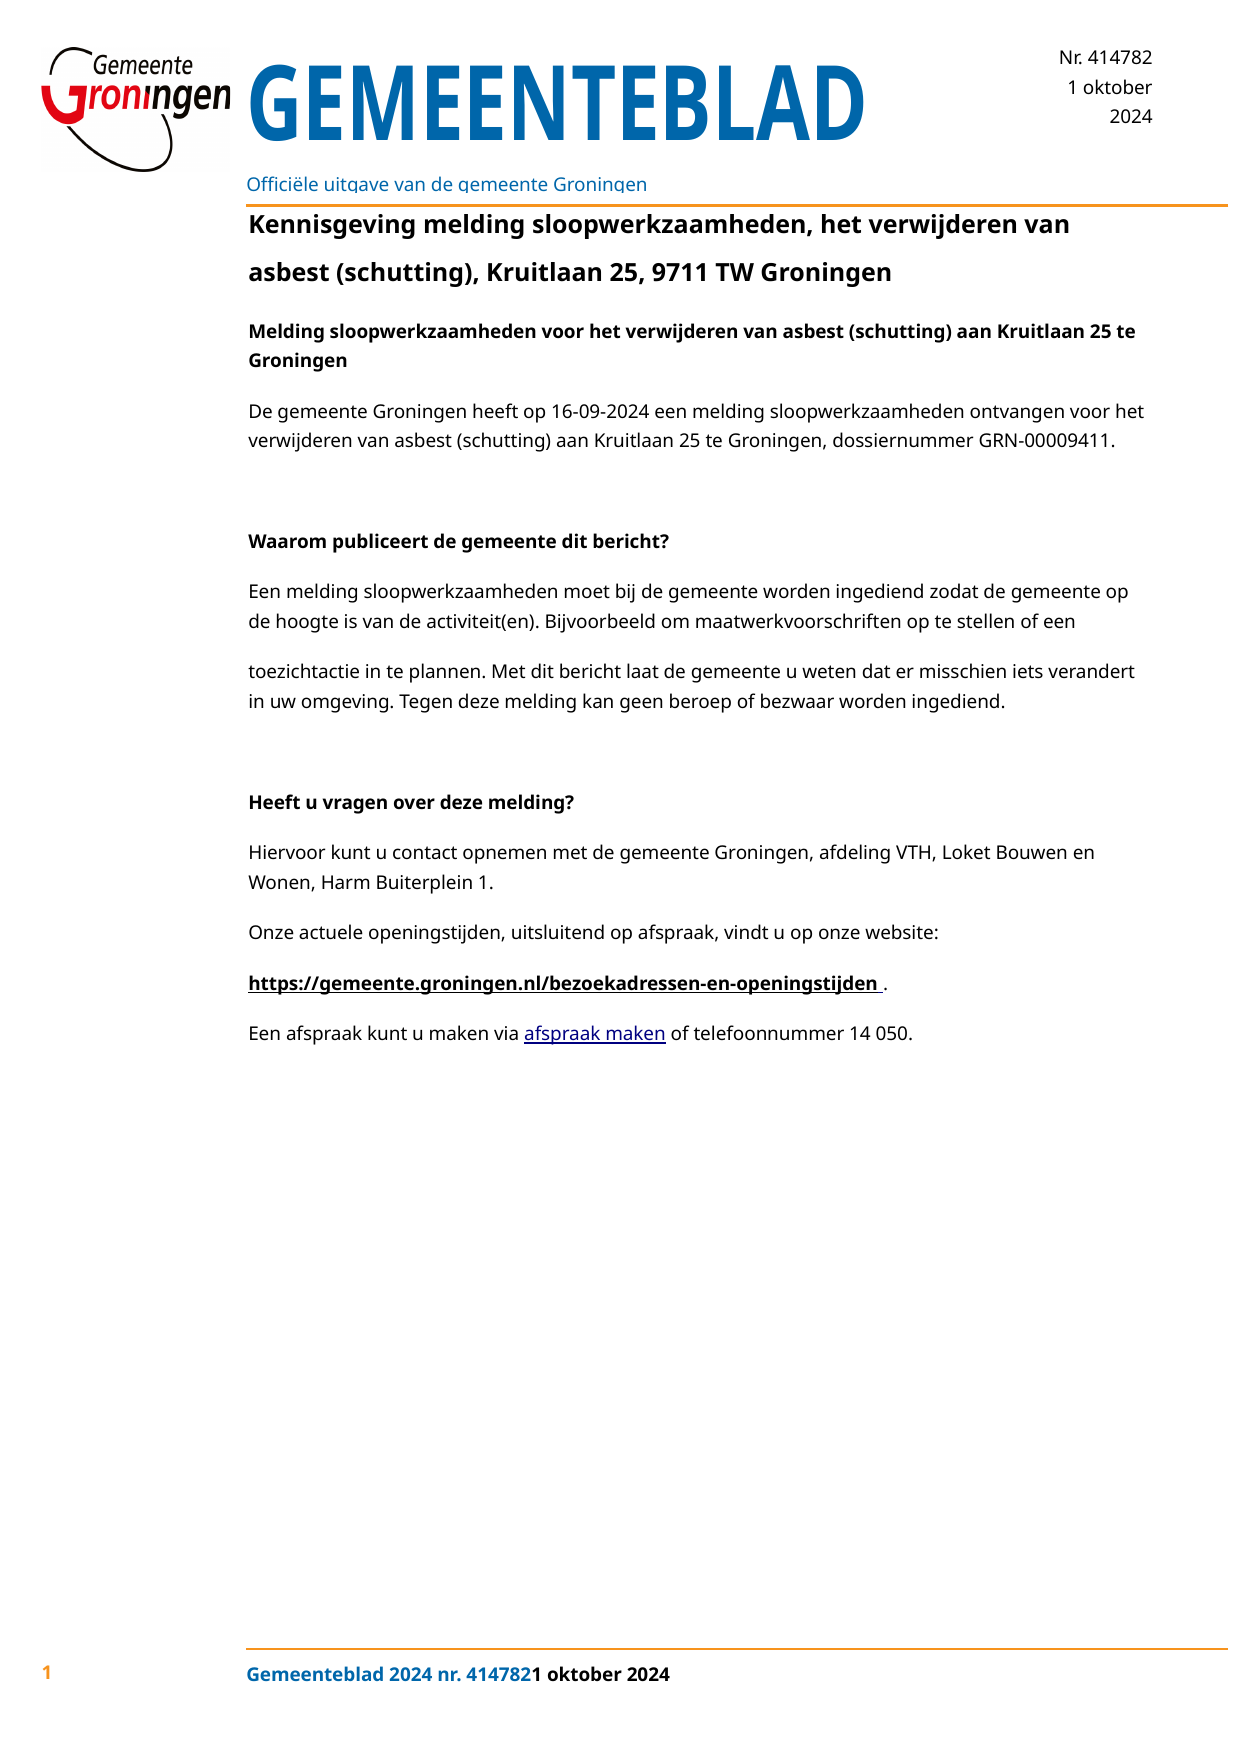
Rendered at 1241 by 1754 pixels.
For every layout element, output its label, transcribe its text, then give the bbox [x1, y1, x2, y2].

text De gemeente Groningen heeft op 16-09-2024 een melding sloopwerkzaamheden ontvangen voor het verwijderen van asbest (schutting) aan Kruitlaan 25 te Groningen, dossiernummer GRN-00009411. [248, 398, 1152, 453]
text https://gemeente.groningen.nl/bezoekadressen-en-openingstijden . [248, 970, 1152, 996]
text Waarom publiceert de gemeente dit bericht? [248, 528, 1152, 554]
text Een melding sloopwerkzaamheden moet bij de gemeente worden ingediend zodat de gemeente op de hoogte is van de activiteit(en). Bijvoorbeeld om maatwerkvoorschriften op te stellen of een [248, 579, 1152, 634]
text Kennisgeving melding sloopwerkzaamheden, het verwijderen van asbest (schutting), Kruitlaan 25, 9711 TW Groningen [248, 207, 1152, 288]
text Hiervoor kunt u contact opnemen met de gemeente Groningen, afdeling VTH, Loket Bouwen en Wonen, Harm Buiterplein 1. [248, 839, 1152, 895]
picture [41, 47, 231, 172]
text Onze actuele openingstijden, uitsluitend op afspraak, vindt u op onze website: [248, 919, 1152, 945]
text Een afspraak kunt u maken via afspraak maken of telefoonnummer 14 050. [248, 1020, 1152, 1046]
text toezichtactie in te plannen. Met dit bericht laat de gemeente u weten dat er misschien iets verandert in uw omgeving. Tegen deze melding kan geen beroep of bezwaar worden ingediend. [248, 659, 1152, 714]
text Heeft u vragen over deze melding? [248, 789, 1152, 815]
text Melding sloopwerkzaamheden voor het verwijderen van asbest (schutting) aan Kruitlaan 25 te Groningen [248, 318, 1152, 373]
